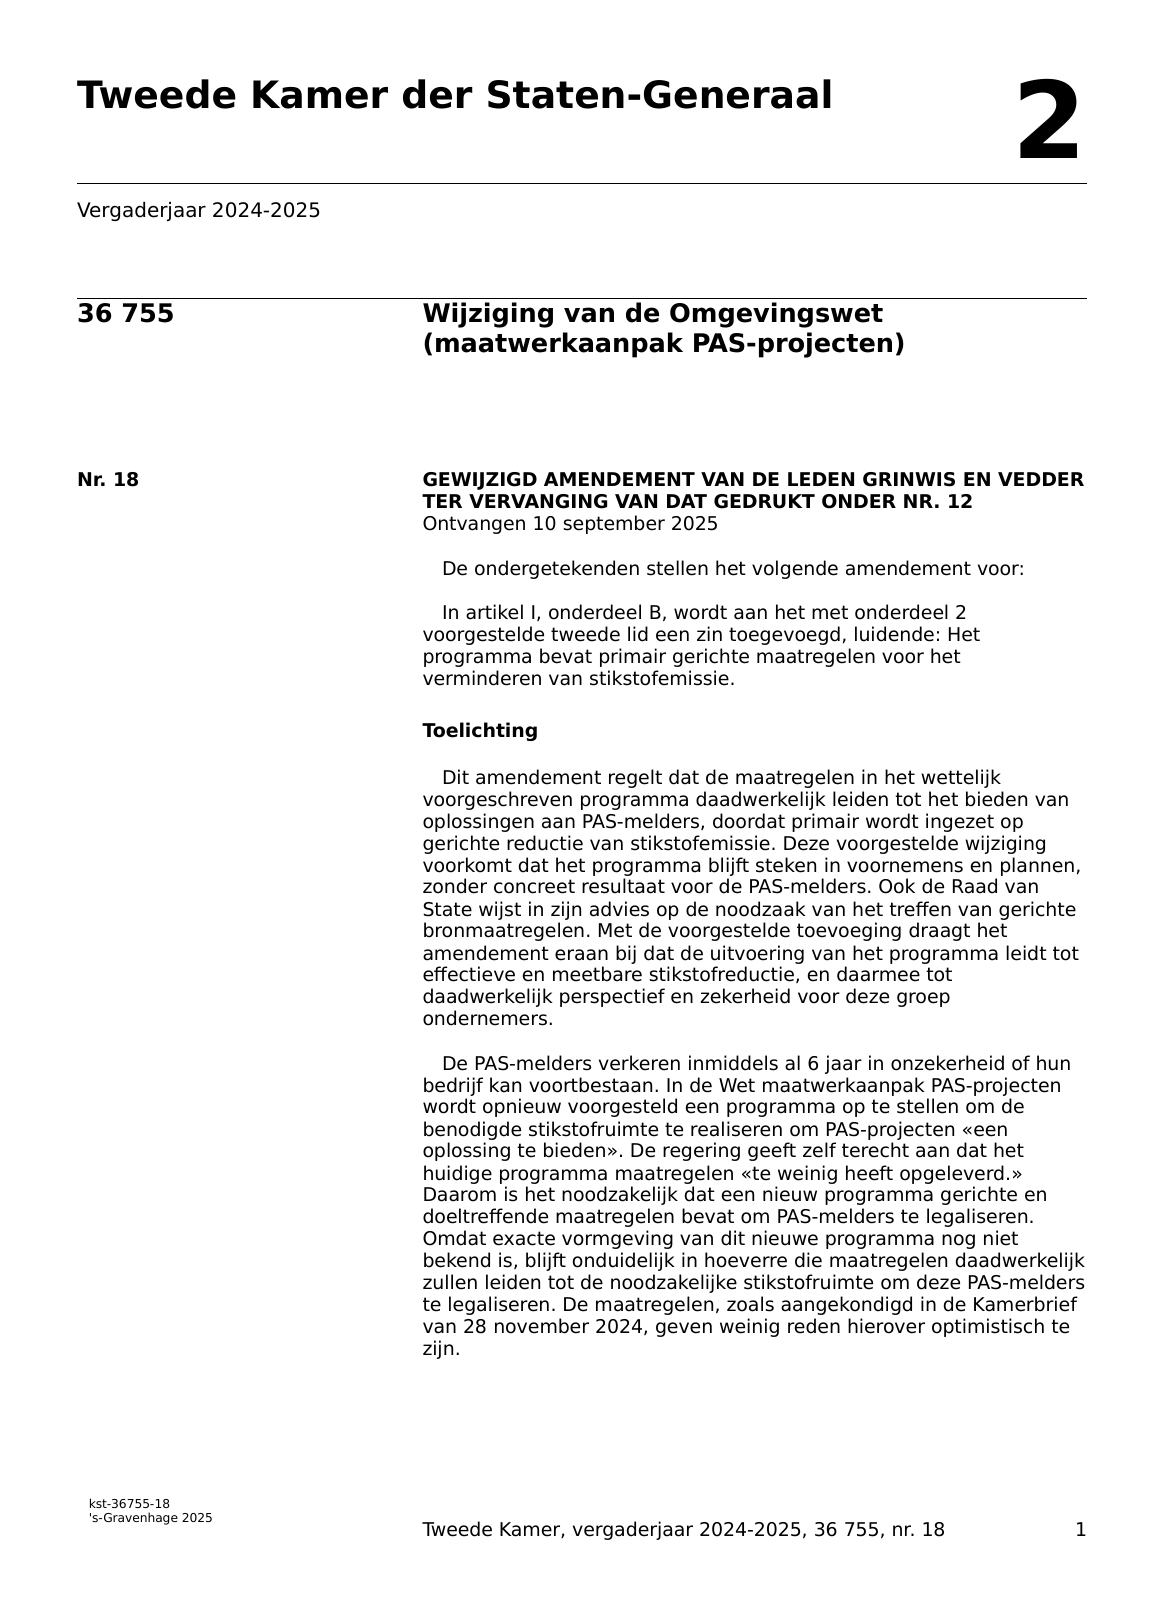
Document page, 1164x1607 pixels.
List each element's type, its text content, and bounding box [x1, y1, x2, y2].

subtitle 36 755 Wijziging van de Omgevingswet (maatwerkaanpak PAS-projecten) [77, 299, 1087, 358]
text De ondergetekenden stellen het volgende amendement voor: [422, 557, 1087, 579]
subtitle Nr. 18 GEWIJZIGD AMENDEMENT VAN DE LEDEN GRINWIS EN VEDDER TER VERVANGING VAN DAT GEDRUKT ONDER NR. 12 [77, 469, 1087, 513]
table_header Tweede Kamer der Staten-Generaal [77, 59, 886, 183]
text In artikel I, onderdeel B, wordt aan het met onderdeel 2 voorgestelde tweede lid een zin toegevoegd, luidende: Het programma bevat primair gerichte maatregelen voor het verminderen van stikstofemissie. [422, 602, 1087, 689]
text kst-36755-18 [88, 1497, 323, 1511]
table_cell Vergaderjaar 2024-2025 [77, 184, 1087, 298]
text De PAS-melders verkeren inmiddels al 6 jaar in onzekerheid of hun bedrijf kan voortbestaan. In de Wet maatwerkaanpak PAS-projecten wordt opnieuw voorgesteld een programma op te stellen om de benodigde stikstofruimte te realiseren om PAS-projecten «een oplossing te bieden». De regering geeft zelf terecht aan dat het huidige programma maatregelen «te weinig heeft opgeleverd.» Daarom is het noodzakelijk dat een nieuw programma gerichte en doeltreffende maatregelen bevat om PAS-melders te legaliseren. Omdat exacte vormgeving van dit nieuwe programma nog niet bekend is, blijft onduidelijk in hoeverre die maatregelen daadwerkelijk zullen leiden tot de noodzakelijke stikstofruimte om deze PAS-melders te legaliseren. De maatregelen, zoals aangekondigd in de Kamerbrief van 28 november 2024, geven weinig reden hierover optimistisch te zijn. [422, 1052, 1087, 1360]
table_header 2 [886, 59, 1087, 183]
text 's-Gravenhage 2025 [88, 1511, 323, 1525]
subtitle Toelichting [422, 719, 1087, 742]
text Dit amendement regelt dat de maatregelen in het wettelijk voorgeschreven programma daadwerkelijk leiden tot het bieden van oplossingen aan PAS-melders, doordat primair wordt ingezet op gerichte reductie van stikstofemissie. Deze voorgestelde wijziging voorkomt dat het programma blijft steken in voornemens en plannen, zonder concreet resultaat voor de PAS-melders. Ook de Raad van State wijst in zijn advies op de noodzaak van het treffen van gerichte bronmaatregelen. Met de voorgestelde toevoeging draagt het amendement eraan bij dat de uitvoering van het programma leidt tot effectieve en meetbare stikstofreductie, en daarmee tot daadwerkelijk perspectief en zekerheid voor deze groep ondernemers. [422, 767, 1087, 1030]
text Ontvangen 10 september 2025 [422, 513, 1087, 535]
